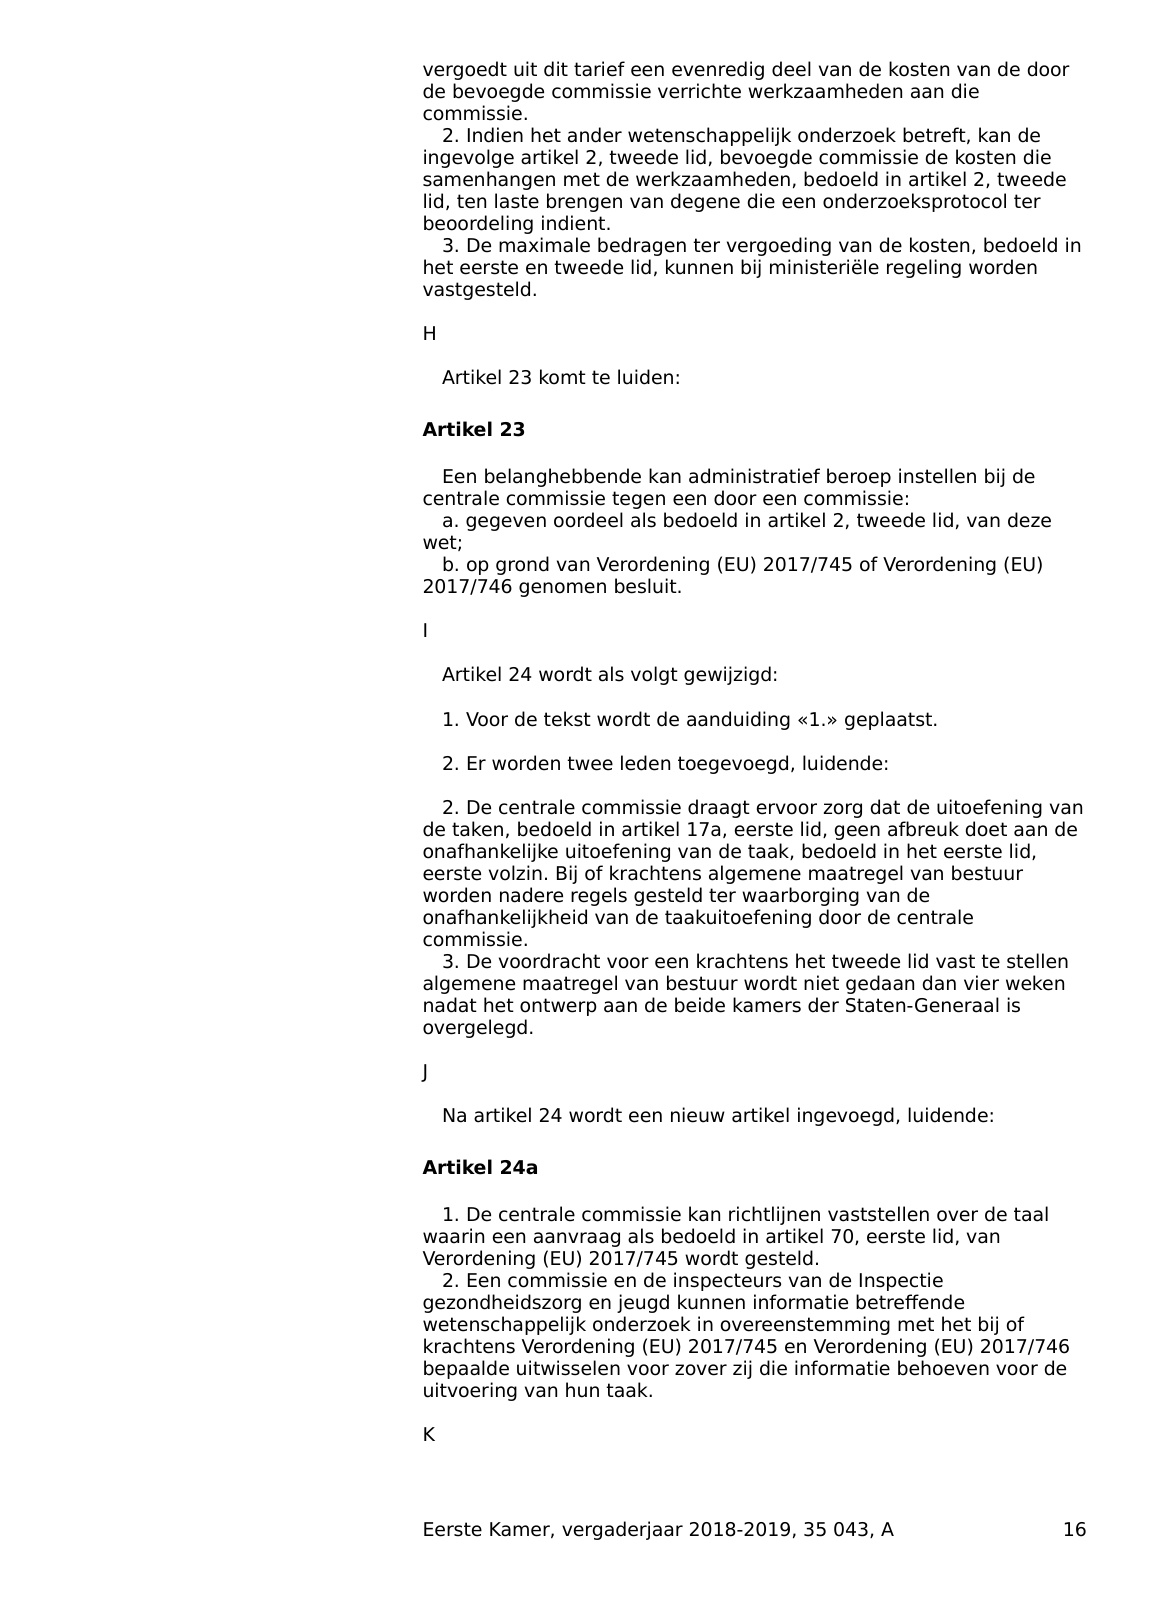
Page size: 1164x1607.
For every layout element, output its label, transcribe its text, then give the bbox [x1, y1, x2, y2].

text 1. Voor de tekst wordt de aanduiding «1.» geplaatst. [422, 708, 1087, 731]
text vergoedt uit dit tarief een evenredig deel van de kosten van de door de bevoegde commissie verrichte werkzaamheden aan die commissie. [422, 59, 1087, 125]
text 2. Indien het ander wetenschappelijk onderzoek betreft, kan de ingevolge artikel 2, tweede lid, bevoegde commissie de kosten die samenhangen met de werkzaamheden, bedoeld in artikel 2, tweede lid, ten laste brengen van degene die een onderzoeksprotocol ter beoordeling indient. [422, 125, 1087, 235]
text Een belanghebbende kan administratief beroep instellen bij de centrale commissie tegen een door een commissie: [422, 466, 1087, 510]
text 3. De maximale bedragen ter vergoeding van de kosten, bedoeld in het eerste en tweede lid, kunnen bij ministeriële regeling worden vastgesteld. [422, 235, 1087, 301]
text 1. De centrale commissie kan richtlijnen vaststellen over de taal waarin een aanvraag als bedoeld in artikel 70, eerste lid, van Verordening (EU) 2017/745 wordt gesteld. [422, 1204, 1087, 1270]
subtitle Artikel 24a [422, 1157, 1087, 1179]
text Na artikel 24 wordt een nieuw artikel ingevoegd, luidende: [422, 1105, 1087, 1127]
text 2. Een commissie en de inspecteurs van de Inspectie gezondheidszorg en jeugd kunnen informatie betreffende wetenschappelijk onderzoek in overeenstemming met het bij of krachtens Verordening (EU) 2017/745 en Verordening (EU) 2017/746 bepaalde uitwisselen voor zover zij die informatie behoeven voor de uitvoering van hun taak. [422, 1270, 1087, 1402]
text a. gegeven oordeel als bedoeld in artikel 2, tweede lid, van deze wet; [422, 510, 1087, 554]
text Artikel 24 wordt als volgt gewijzigd: [422, 664, 1087, 686]
text H [422, 323, 1087, 345]
text 2. De centrale commissie draagt ervoor zorg dat de uitoefening van de taken, bedoeld in artikel 17a, eerste lid, geen afbreuk doet aan de onafhankelijke uitoefening van de taak, bedoeld in het eerste lid, eerste volzin. Bij of krachtens algemene maatregel van bestuur worden nadere regels gesteld ter waarborging van de onafhankelijkheid van de taakuitoefening door de centrale commissie. [422, 797, 1087, 951]
text K [422, 1424, 1087, 1446]
text 3. De voordracht voor een krachtens het tweede lid vast te stellen algemene maatregel van bestuur wordt niet gedaan dan vier weken nadat het ontwerp aan de beide kamers der Staten-Generaal is overgelegd. [422, 951, 1087, 1039]
text I [422, 620, 1087, 642]
text Artikel 23 komt te luiden: [422, 367, 1087, 389]
subtitle Artikel 23 [422, 419, 1087, 441]
text 2. Er worden twee leden toegevoegd, luidende: [422, 753, 1087, 775]
text J [422, 1061, 1087, 1083]
text b. op grond van Verordening (EU) 2017/745 of Verordening (EU) 2017/746 genomen besluit. [422, 554, 1087, 598]
